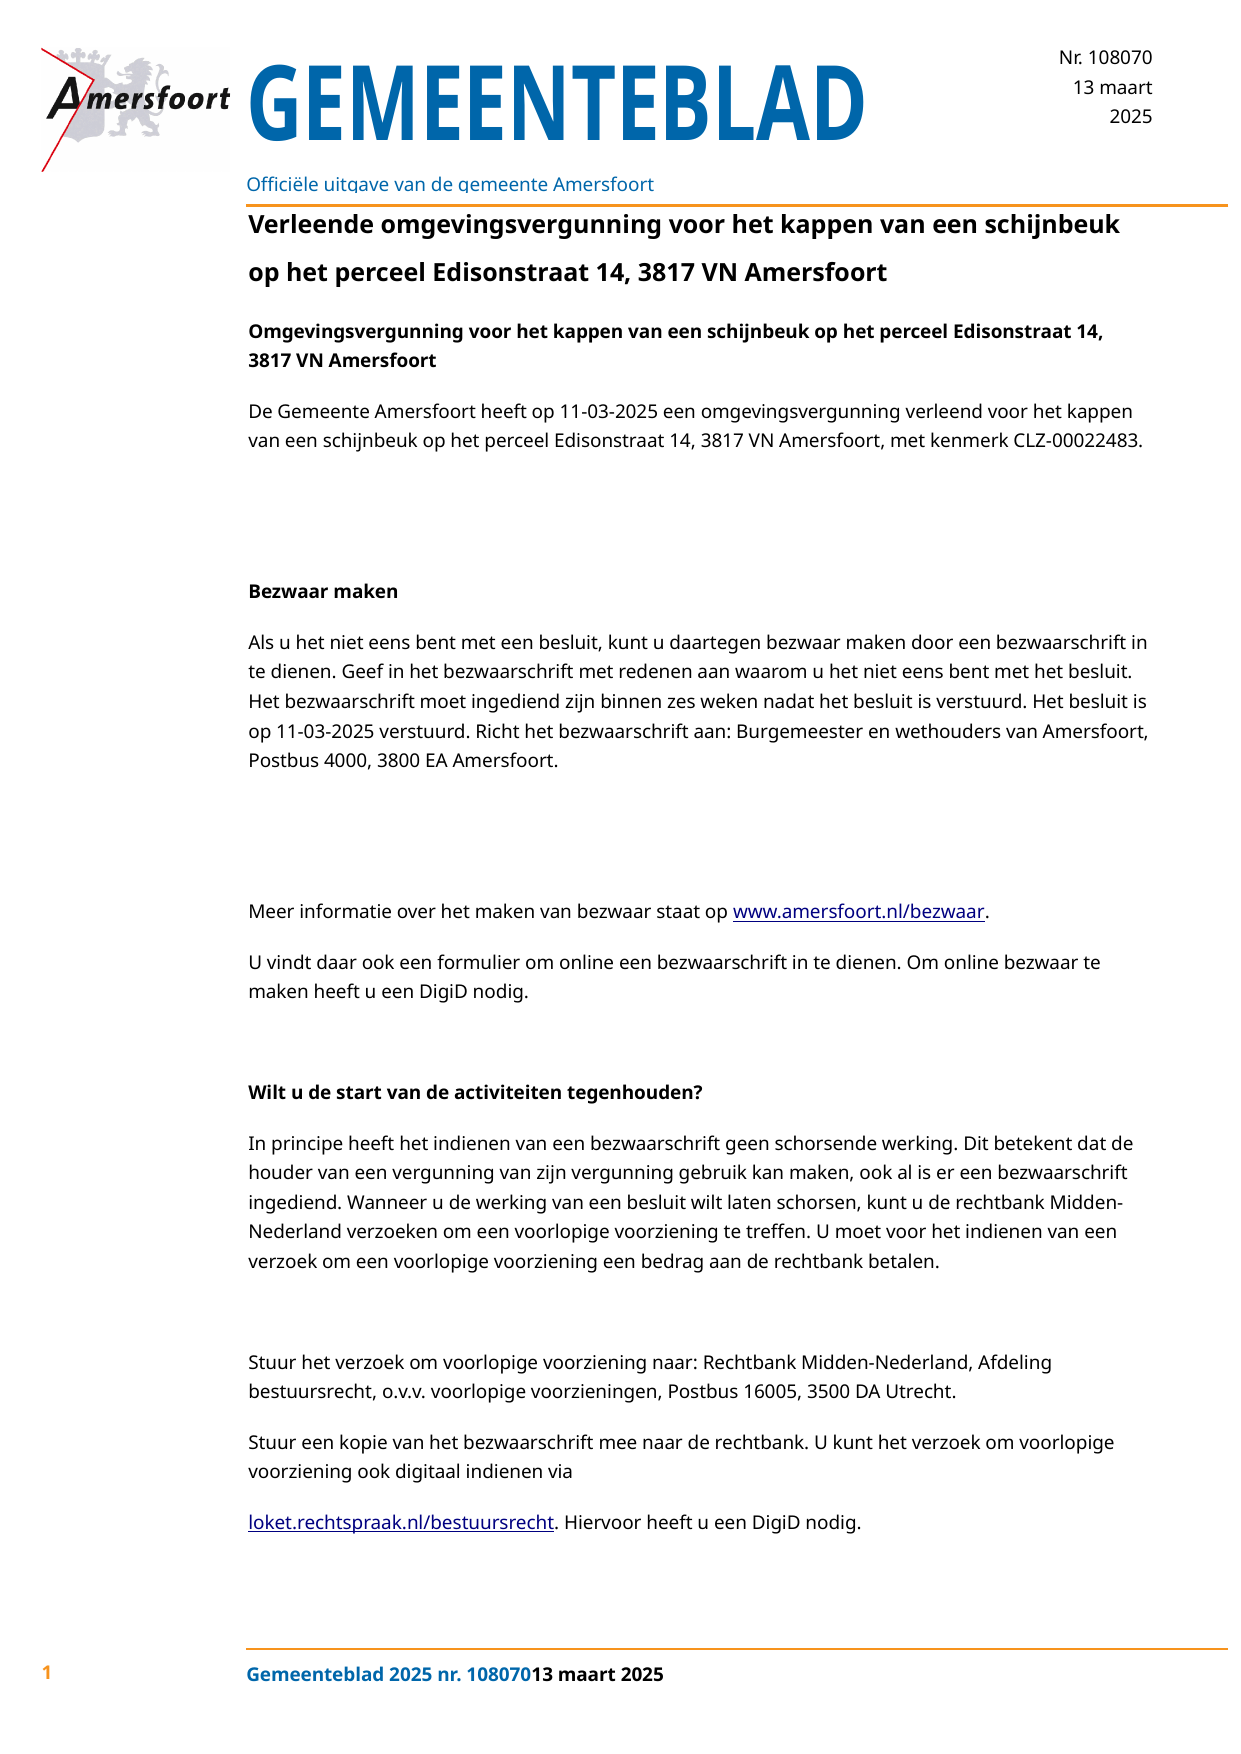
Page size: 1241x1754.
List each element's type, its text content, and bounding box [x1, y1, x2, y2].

picture [41, 47, 231, 172]
text Omgevingsvergunning voor het kappen van een schijnbeuk op het perceel Edisonstraat 14, 3817 VN Amersfoort [248, 318, 1152, 373]
text Verleende omgevingsvergunning voor het kappen van een schijnbeuk op het perceel Edisonstraat 14, 3817 VN Amersfoort [248, 207, 1152, 288]
text In principe heeft het indienen van een bezwaarschrift geen schorsende werking. Dit betekent dat de houder van een vergunning van zijn vergunning gebruik kan maken, ook al is er een bezwaarschrift ingediend. Wanneer u de werking van een besluit wilt laten schorsen, kunt u de rechtbank Midden-Nederland verzoeken om een voorlopige voorziening te treffen. U moet voor het indienen van een verzoek om een voorlopige voorziening een bedrag aan de rechtbank betalen. [248, 1130, 1152, 1274]
text Stuur het verzoek om voorlopige voorziening naar: Rechtbank Midden-Nederland, Afdeling bestuursrecht, o.v.v. voorlopige voorzieningen, Postbus 16005, 3500 DA Utrecht. [248, 1349, 1152, 1404]
text Meer informatie over het maken van bezwaar staat op www.amersfoort.nl/bezwaar. [248, 899, 1152, 924]
text Stuur een kopie van het bezwaarschrift mee naar de rechtbank. U kunt het verzoek om voorlopige voorziening ook digitaal indienen via [248, 1429, 1152, 1484]
text loket.rechtspraak.nl/bestuursrecht. Hiervoor heeft u een DigiD nodig. [248, 1509, 1152, 1535]
text De Gemeente Amersfoort heeft op 11-03-2025 een omgevingsvergunning verleend voor het kappen van een schijnbeuk op het perceel Edisonstraat 14, 3817 VN Amersfoort, met kenmerk CLZ-00022483. [248, 398, 1152, 453]
text U vindt daar ook een formulier om online een bezwaarschrift in te dienen. Om online bezwaar te maken heeft u een DigiD nodig. [248, 949, 1152, 1004]
text Wilt u de start van de activiteiten tegenhouden? [248, 1079, 1152, 1105]
text Als u het niet eens bent met een besluit, kunt u daartegen bezwaar maken door een bezwaarschrift in te dienen. Geef in het bezwaarschrift met redenen aan waarom u het niet eens bent met het besluit. Het bezwaarschrift moet ingediend zijn binnen zes weken nadat het besluit is verstuurd. Het besluit is op 11-03-2025 verstuurd. Richt het bezwaarschrift aan: Burgemeester en wethouders van Amersfoort, Postbus 4000, 3800 EA Amersfoort. [248, 629, 1152, 773]
text Bezwaar maken [248, 579, 1152, 604]
